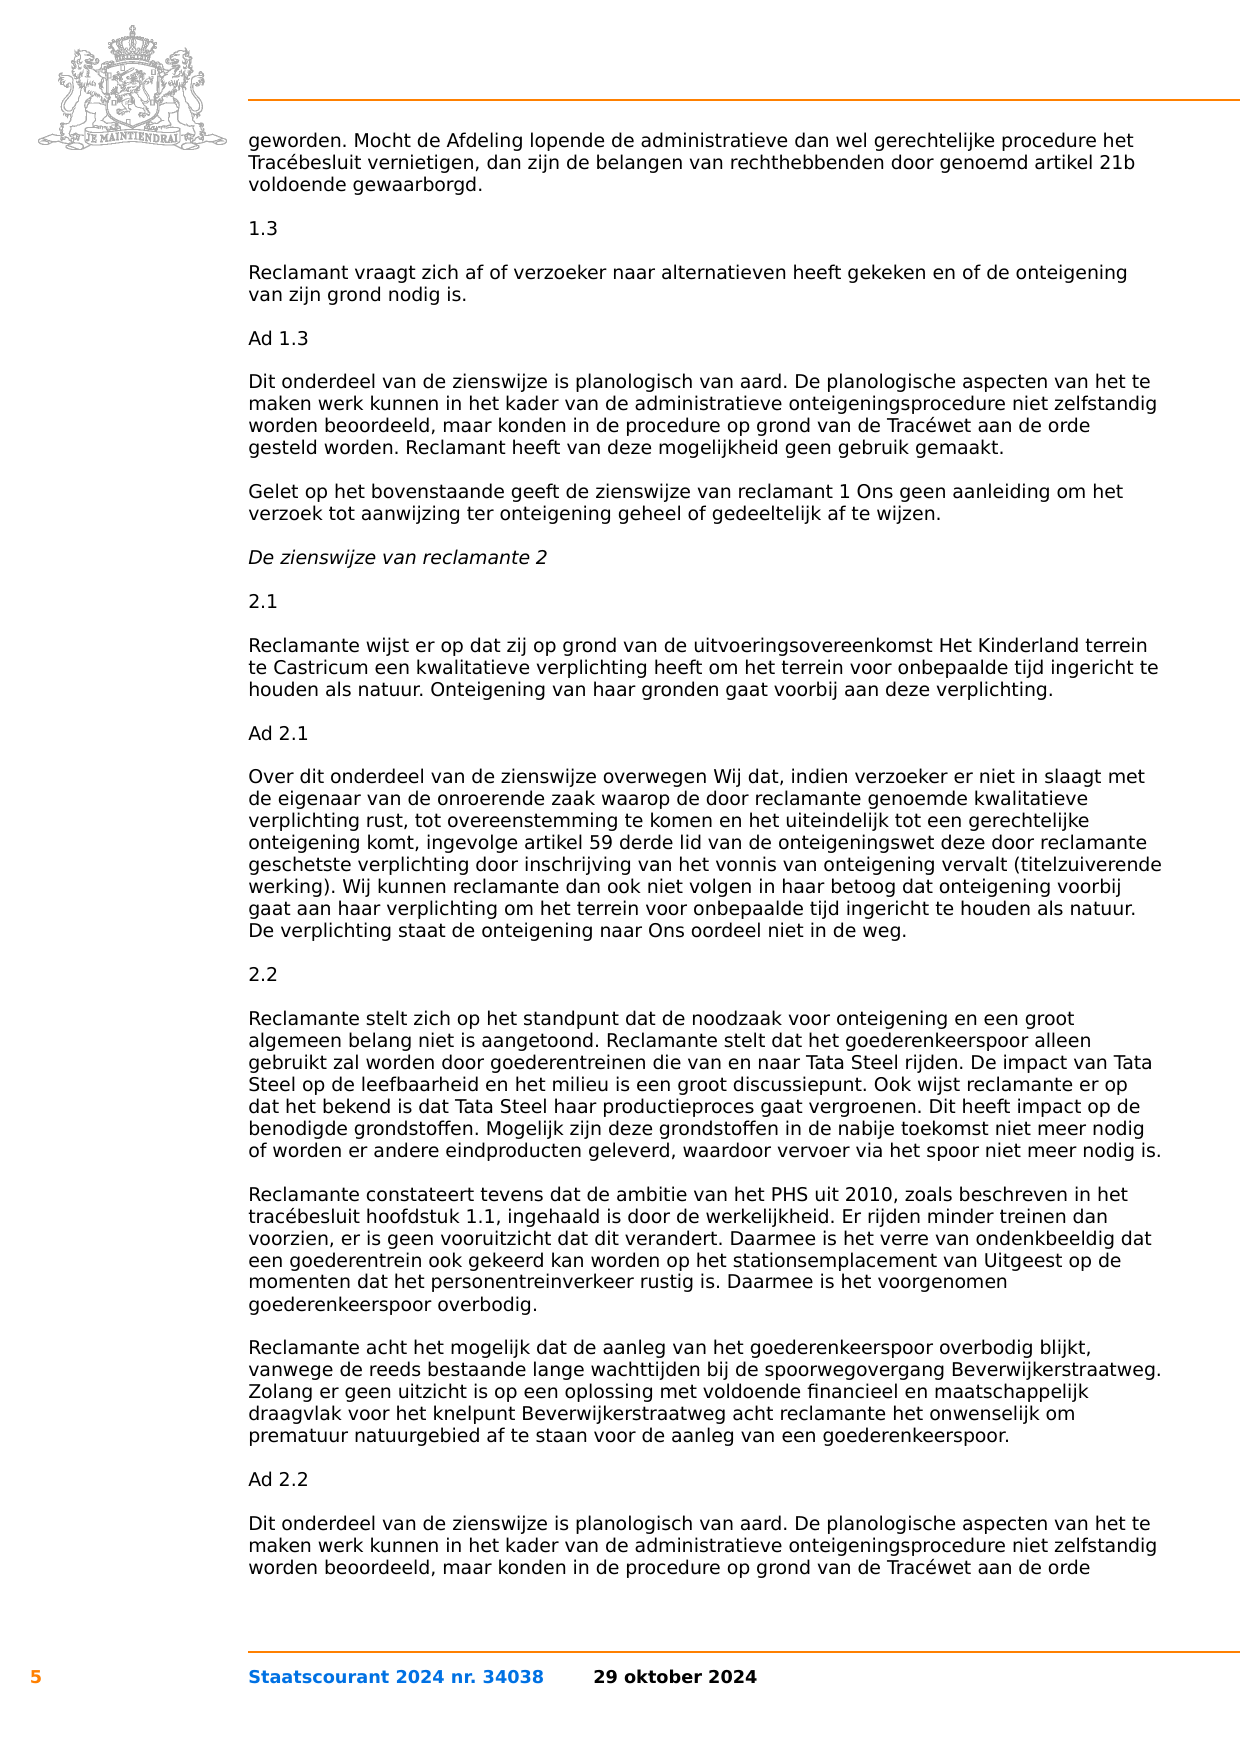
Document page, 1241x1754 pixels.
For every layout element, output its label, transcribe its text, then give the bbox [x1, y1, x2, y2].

text Over dit onderdeel van de zienswijze overwegen Wij dat, indien verzoeker er niet in slaagt met de eigenaar van de onroerende zaak waarop de door reclamante genoemde kwalitatieve verplichting rust, tot overeenstemming te komen en het uiteindelijk tot een gerechtelijke onteigening komt, ingevolge artikel 59 derde lid van de onteigeningswet deze door reclamante geschetste verplichting door inschrijving van het vonnis van onteigening vervalt (titelzuiverende werking). Wij kunnen reclamante dan ook niet volgen in haar betoog dat onteigening voorbij gaat aan haar verplichting om het terrein voor onbepaalde tijd ingericht te houden als natuur. De verplichting staat de onteigening naar Ons oordeel niet in de weg. [248, 766, 1163, 942]
text Dit onderdeel van de zienswijze is planologisch van aard. De planologische aspecten van het te maken werk kunnen in het kader van de administratieve onteigeningsprocedure niet zelfstandig worden beoordeeld, maar konden in de procedure op grond van de Tracéwet aan de orde gesteld worden. Reclamant heeft van deze mogelijkheid geen gebruik gemaakt. [248, 371, 1163, 459]
text Ad 2.1 [248, 722, 1163, 744]
text Gelet op het bovenstaande geeft de zienswijze van reclamant 1 Ons geen aanleiding om het verzoek tot aanwijzing ter onteigening geheel of gedeeltelijk af te wijzen. [248, 481, 1163, 525]
text Reclamante acht het mogelijk dat de aanleg van het goederenkeerspoor overbodig blijkt, vanwege de reeds bestaande lange wachttijden bij de spoorwegovergang Beverwijkerstraatweg. Zolang er geen uitzicht is op een oplossing met voldoende financieel en maatschappelijk draagvlak voor het knelpunt Beverwijkerstraatweg acht reclamante het onwenselijk om prematuur natuurgebied af te staan voor de aanleg van een goederenkeerspoor. [248, 1337, 1163, 1447]
text Reclamante constateert tevens dat de ambitie van het PHS uit 2010, zoals beschreven in het tracébesluit hoofdstuk 1.1, ingehaald is door de werkelijkheid. Er rijden minder treinen dan voorzien, er is geen vooruitzicht dat dit verandert. Daarmee is het verre van ondenkbeeldig dat een goederentrein ook gekeerd kan worden op het stationsemplacement van Uitgeest op de momenten dat het personentreinverkeer rustig is. Daarmee is het voorgenomen goederenkeerspoor overbodig. [248, 1183, 1163, 1315]
text Ad 2.2 [248, 1469, 1163, 1491]
text Ad 1.3 [248, 327, 1163, 349]
picture [38, 25, 227, 150]
text 2.1 [248, 591, 1163, 613]
text 2.2 [248, 964, 1163, 986]
text Reclamante wijst er op dat zij op grond van de uitvoeringsovereenkomst Het Kinderland terrein te Castricum een kwalitatieve verplichting heeft om het terrein voor onbepaalde tijd ingericht te houden als natuur. Onteigening van haar gronden gaat voorbij aan deze verplichting. [248, 634, 1163, 701]
text geworden. Mocht de Afdeling lopende de administratieve dan wel gerechtelijke procedure het Tracébesluit vernietigen, dan zijn de belangen van rechthebbenden door genoemd artikel 21b voldoende gewaarborgd. [248, 130, 1163, 196]
text 1.3 [248, 218, 1163, 240]
text Dit onderdeel van de zienswijze is planologisch van aard. De planologische aspecten van het te maken werk kunnen in het kader van de administratieve onteigeningsprocedure niet zelfstandig worden beoordeeld, maar konden in de procedure op grond van de Tracéwet aan de orde [248, 1513, 1163, 1579]
text Reclamante stelt zich op het standpunt dat de noodzaak voor onteigening en een groot algemeen belang niet is aangetoond. Reclamante stelt dat het goederenkeerspoor alleen gebruikt zal worden door goederentreinen die van en naar Tata Steel rijden. De impact van Tata Steel op de leefbaarheid en het milieu is een groot discussiepunt. Ook wijst reclamante er op dat het bekend is dat Tata Steel haar productieproces gaat vergroenen. Dit heeft impact op de benodigde grondstoffen. Mogelijk zijn deze grondstoffen in de nabije toekomst niet meer nodig of worden er andere eindproducten geleverd, waardoor vervoer via het spoor niet meer nodig is. [248, 1008, 1163, 1162]
text Reclamant vraagt zich af of verzoeker naar alternatieven heeft gekeken en of de onteigening van zijn grond nodig is. [248, 262, 1163, 306]
subtitle De zienswijze van reclamante 2 [248, 547, 1163, 569]
